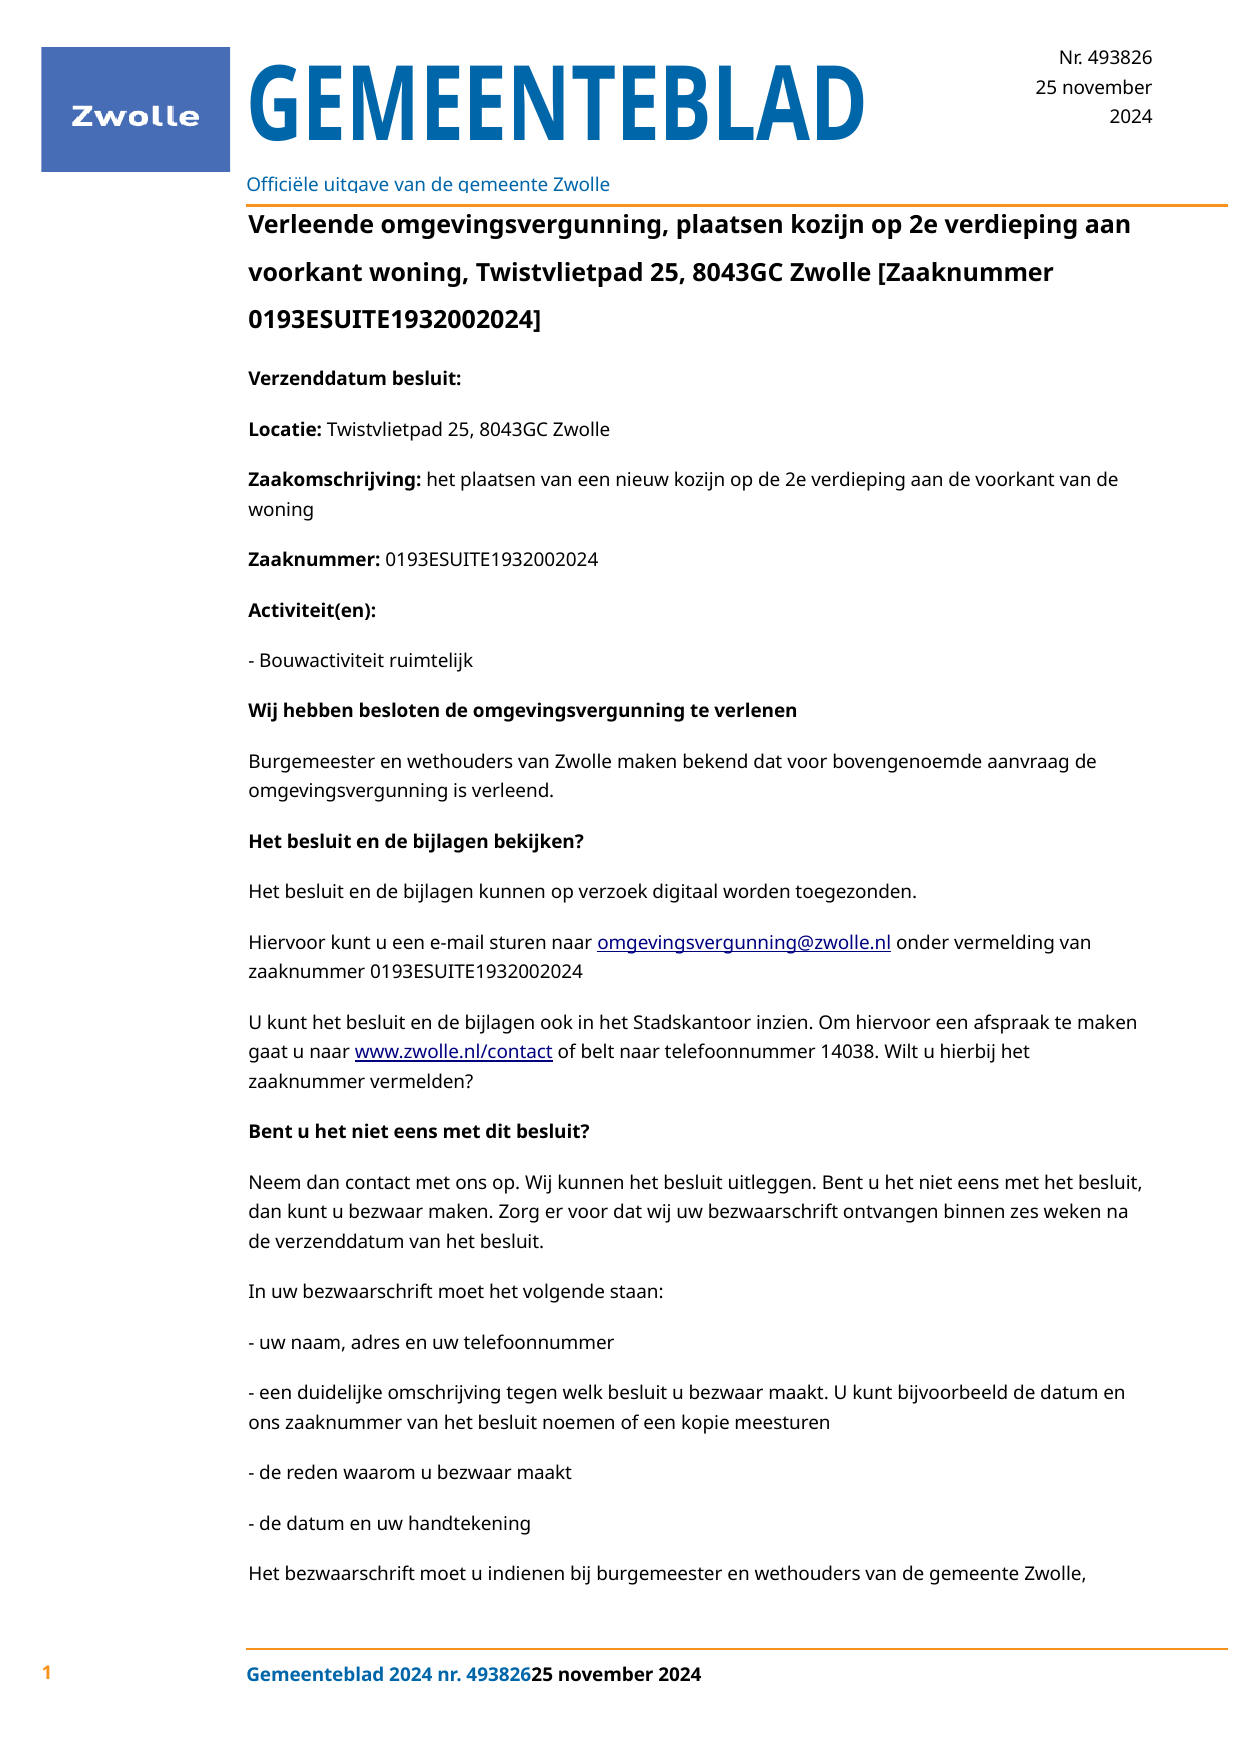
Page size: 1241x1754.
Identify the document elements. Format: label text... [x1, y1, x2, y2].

picture [41, 47, 231, 172]
text - uw naam, adres en uw telefoonnummer [248, 1329, 1152, 1354]
text - een duidelijke omschrijving tegen welk besluit u bezwaar maakt. U kunt bijvoorbeeld de datum en ons zaaknummer van het besluit noemen of een kopie meesturen [248, 1379, 1152, 1434]
text Het bezwaarschrift moet u indienen bij burgemeester en wethouders van de gemeente Zwolle, [248, 1560, 1152, 1586]
text Het besluit en de bijlagen kunnen op verzoek digitaal worden toegezonden. [248, 878, 1152, 904]
text U kunt het besluit en de bijlagen ook in het Stadskantoor inzien. Om hiervoor een afspraak te maken gaat u naar www.zwolle.nl/contact of belt naar telefoonnummer 14038. Wilt u hierbij het zaaknummer vermelden? [248, 1009, 1152, 1094]
text - de reden waarom u bezwaar maakt [248, 1459, 1152, 1485]
text - Bouwactiviteit ruimtelijk [248, 647, 1152, 673]
text In uw bezwaarschrift moet het volgende staan: [248, 1278, 1152, 1304]
text Zaaknummer: 0193ESUITE1932002024 [248, 546, 1152, 572]
text Bent u het niet eens met dit besluit? [248, 1118, 1152, 1144]
text Neem dan contact met ons op. Wij kunnen het besluit uitleggen. Bent u het niet eens met het besluit, dan kunt u bezwaar maken. Zorg er voor dat wij uw bezwaarschrift ontvangen binnen zes weken na de verzenddatum van het besluit. [248, 1169, 1152, 1254]
text Hiervoor kunt u een e-mail sturen naar omgevingsvergunning@zwolle.nl onder vermelding van zaaknummer 0193ESUITE1932002024 [248, 929, 1152, 984]
text Activiteit(en): [248, 597, 1152, 622]
text Verzenddatum besluit: [248, 366, 1152, 391]
text Wij hebben besloten de omgevingsvergunning te verlenen [248, 698, 1152, 723]
text - de datum en uw handtekening [248, 1510, 1152, 1535]
text Verleende omgevingsvergunning, plaatsen kozijn op 2e verdieping aan voorkant woning, Twistvlietpad 25, 8043GC Zwolle [Zaaknummer 0193ESUITE1932002024] [248, 207, 1152, 336]
text Zaakomschrijving: het plaatsen van een nieuw kozijn op de 2e verdieping aan de voorkant van de woning [248, 466, 1152, 522]
text Burgemeester en wethouders van Zwolle maken bekend dat voor bovengenoemde aanvraag de omgevingsvergunning is verleend. [248, 748, 1152, 803]
text Het besluit en de bijlagen bekijken? [248, 828, 1152, 854]
text Locatie: Twistvlietpad 25, 8043GC Zwolle [248, 416, 1152, 442]
